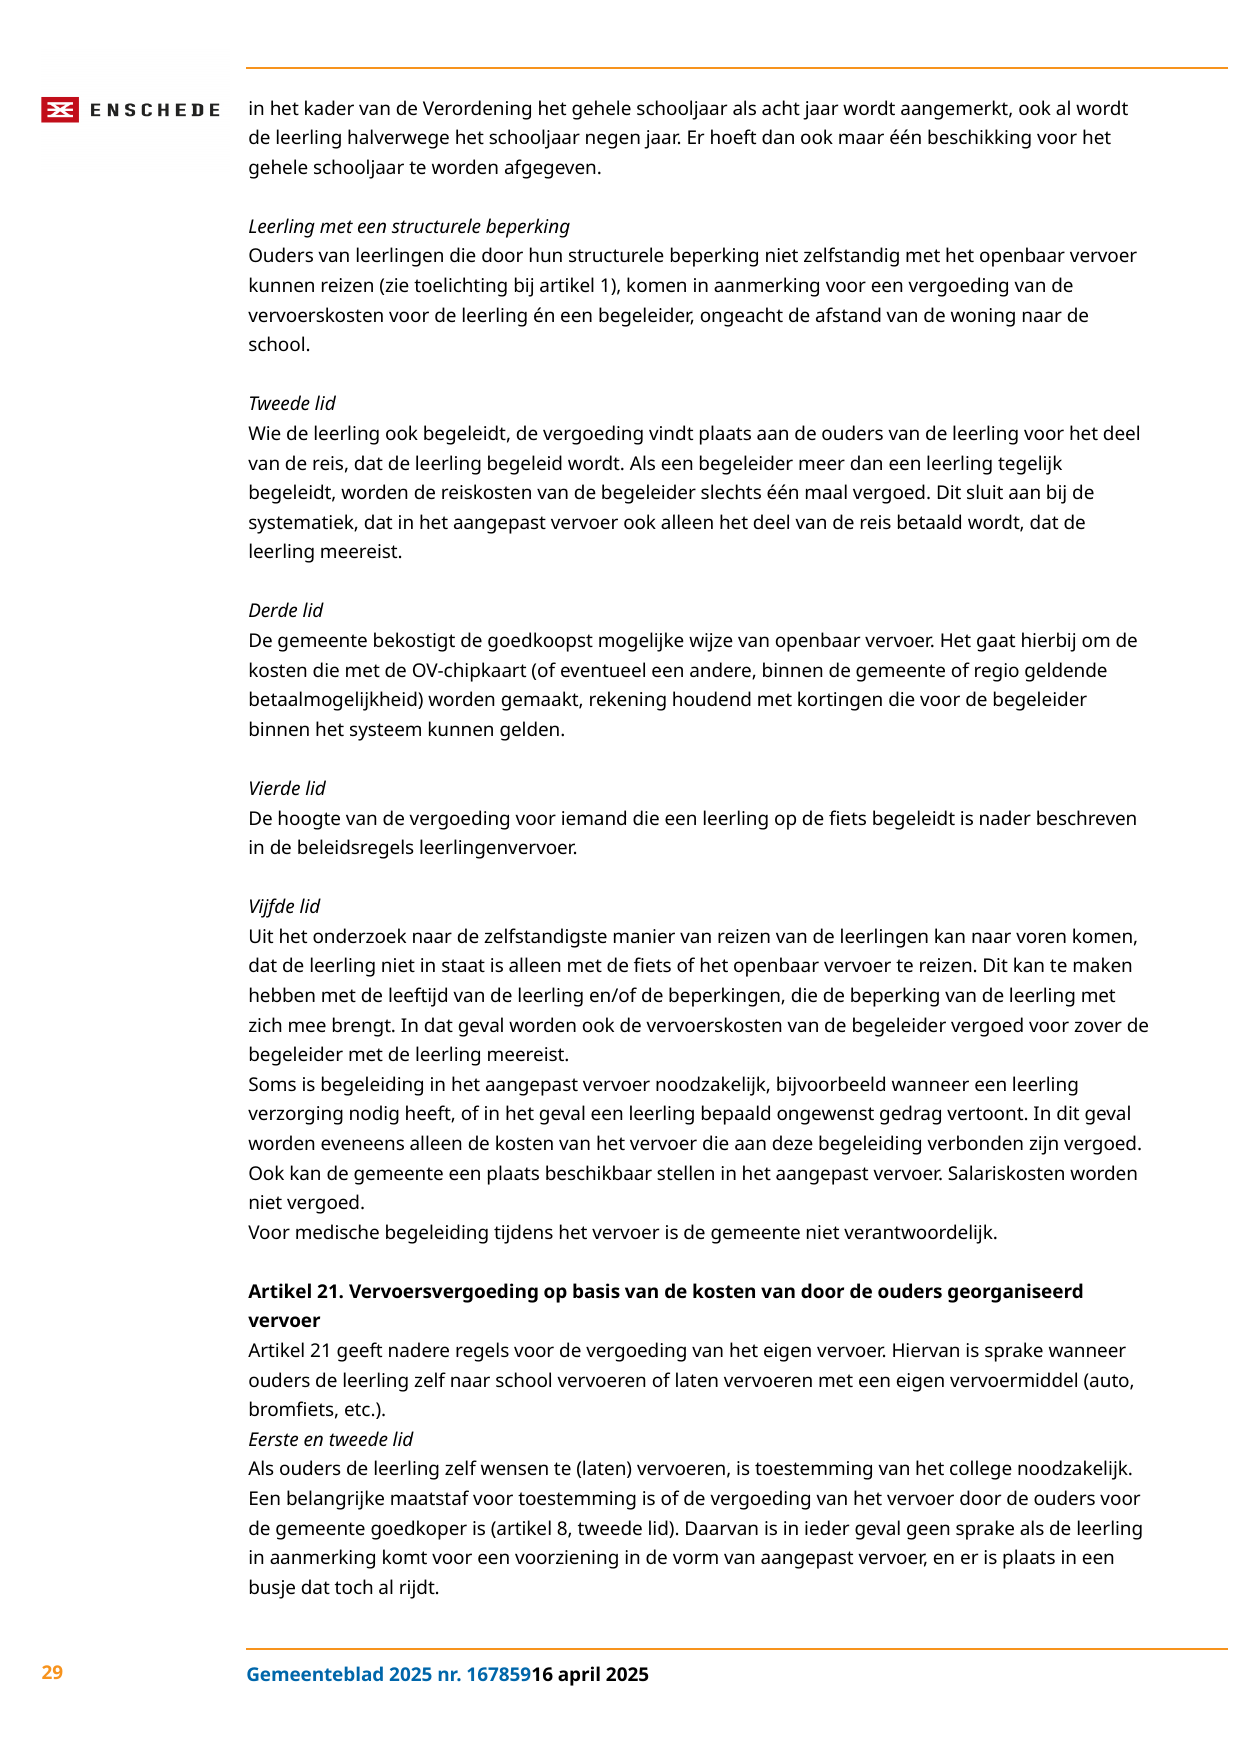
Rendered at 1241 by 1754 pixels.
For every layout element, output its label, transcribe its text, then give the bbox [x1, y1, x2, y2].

text Uit het onderzoek naar de zelfstandigste manier van reizen van de leerlingen kan naar voren komen, dat de leerling niet in staat is alleen met de fiets of het openbaar vervoer te reizen. Dit kan te maken hebben met de leeftijd van de leerling en/of de beperkingen, die de beperking van de leerling met zich mee brengt. In dat geval worden ook de vervoerskosten van de begeleider vergoed voor zover de begeleider met de leerling meereist. [248, 923, 1152, 1067]
text Artikel 21. Vervoersvergoeding op basis van de kosten van door de ouders georganiseerd vervoer [248, 1278, 1152, 1333]
picture [41, 47, 231, 172]
text Wie de leerling ook begeleidt, de vergoeding vindt plaats aan de ouders van de leerling voor het deel van de reis, dat de leerling begeleid wordt. Als een begeleider meer dan een leerling tegelijk begeleidt, worden de reiskosten van de begeleider slechts één maal vergoed. Dit sluit aan bij de systematiek, dat in het aangepast vervoer ook alleen het deel van de reis betaald wordt, dat de leerling meereist. [248, 420, 1152, 564]
text Vierde lid [248, 775, 1152, 801]
text Leerling met een structurele beperking [248, 213, 1152, 239]
text Tweede lid [248, 391, 1152, 416]
text Artikel 21 geeft nadere regels voor de vergoeding van het eigen vervoer. Hiervan is sprake wanneer ouders de leerling zelf naar school vervoeren of laten vervoeren met een eigen vervoermiddel (auto, bromfiets, etc.). [248, 1337, 1152, 1422]
text Ouders van leerlingen die door hun structurele beperking niet zelfstandig met het openbaar vervoer kunnen reizen (zie toelichting bij artikel 1), komen in aanmerking voor een vergoeding van de vervoerskosten voor de leerling én een begeleider, ongeacht de afstand van de woning naar de school. [248, 243, 1152, 357]
text Soms is begeleiding in het aangepast vervoer noodzakelijk, bijvoorbeeld wanneer een leerling verzorging nodig heeft, of in het geval een leerling bepaald ongewenst gedrag vertoont. In dit geval worden eveneens alleen de kosten van het vervoer die aan deze begeleiding verbonden zijn vergoed. Ook kan de gemeente een plaats beschikbaar stellen in het aangepast vervoer. Salariskosten worden niet vergoed. [248, 1071, 1152, 1215]
text De hoogte van de vergoeding voor iemand die een leerling op de fiets begeleidt is nader beschreven in de beleidsregels leerlingenvervoer. [248, 805, 1152, 860]
text Eerste en tweede lid [248, 1426, 1152, 1452]
text Voor medische begeleiding tijdens het vervoer is de gemeente niet verantwoordelijk. [248, 1219, 1152, 1245]
text De gemeente bekostigt de goedkoopst mogelijke wijze van openbaar vervoer. Het gaat hierbij om de kosten die met de OV-chipkaart (of eventueel een andere, binnen de gemeente of regio geldende betaalmogelijkheid) worden gemaakt, rekening houdend met kortingen die voor de begeleider binnen het systeem kunnen gelden. [248, 627, 1152, 742]
text Vijfde lid [248, 893, 1152, 919]
text in het kader van de Verordening het gehele schooljaar als acht jaar wordt aangemerkt, ook al wordt de leerling halverwege het schooljaar negen jaar. Er hoeft dan ook maar één beschikking voor het gehele schooljaar te worden afgegeven. [248, 95, 1152, 180]
text Als ouders de leerling zelf wensen te (laten) vervoeren, is toestemming van het college noodzakelijk. Een belangrijke maatstaf voor toestemming is of de vergoeding van het vervoer door de ouders voor de gemeente goedkoper is (artikel 8, tweede lid). Daarvan is in ieder geval geen sprake als de leerling in aanmerking komt voor een voorziening in de vorm van aangepast vervoer, en er is plaats in een busje dat toch al rijdt. [248, 1456, 1152, 1600]
text Derde lid [248, 598, 1152, 623]
